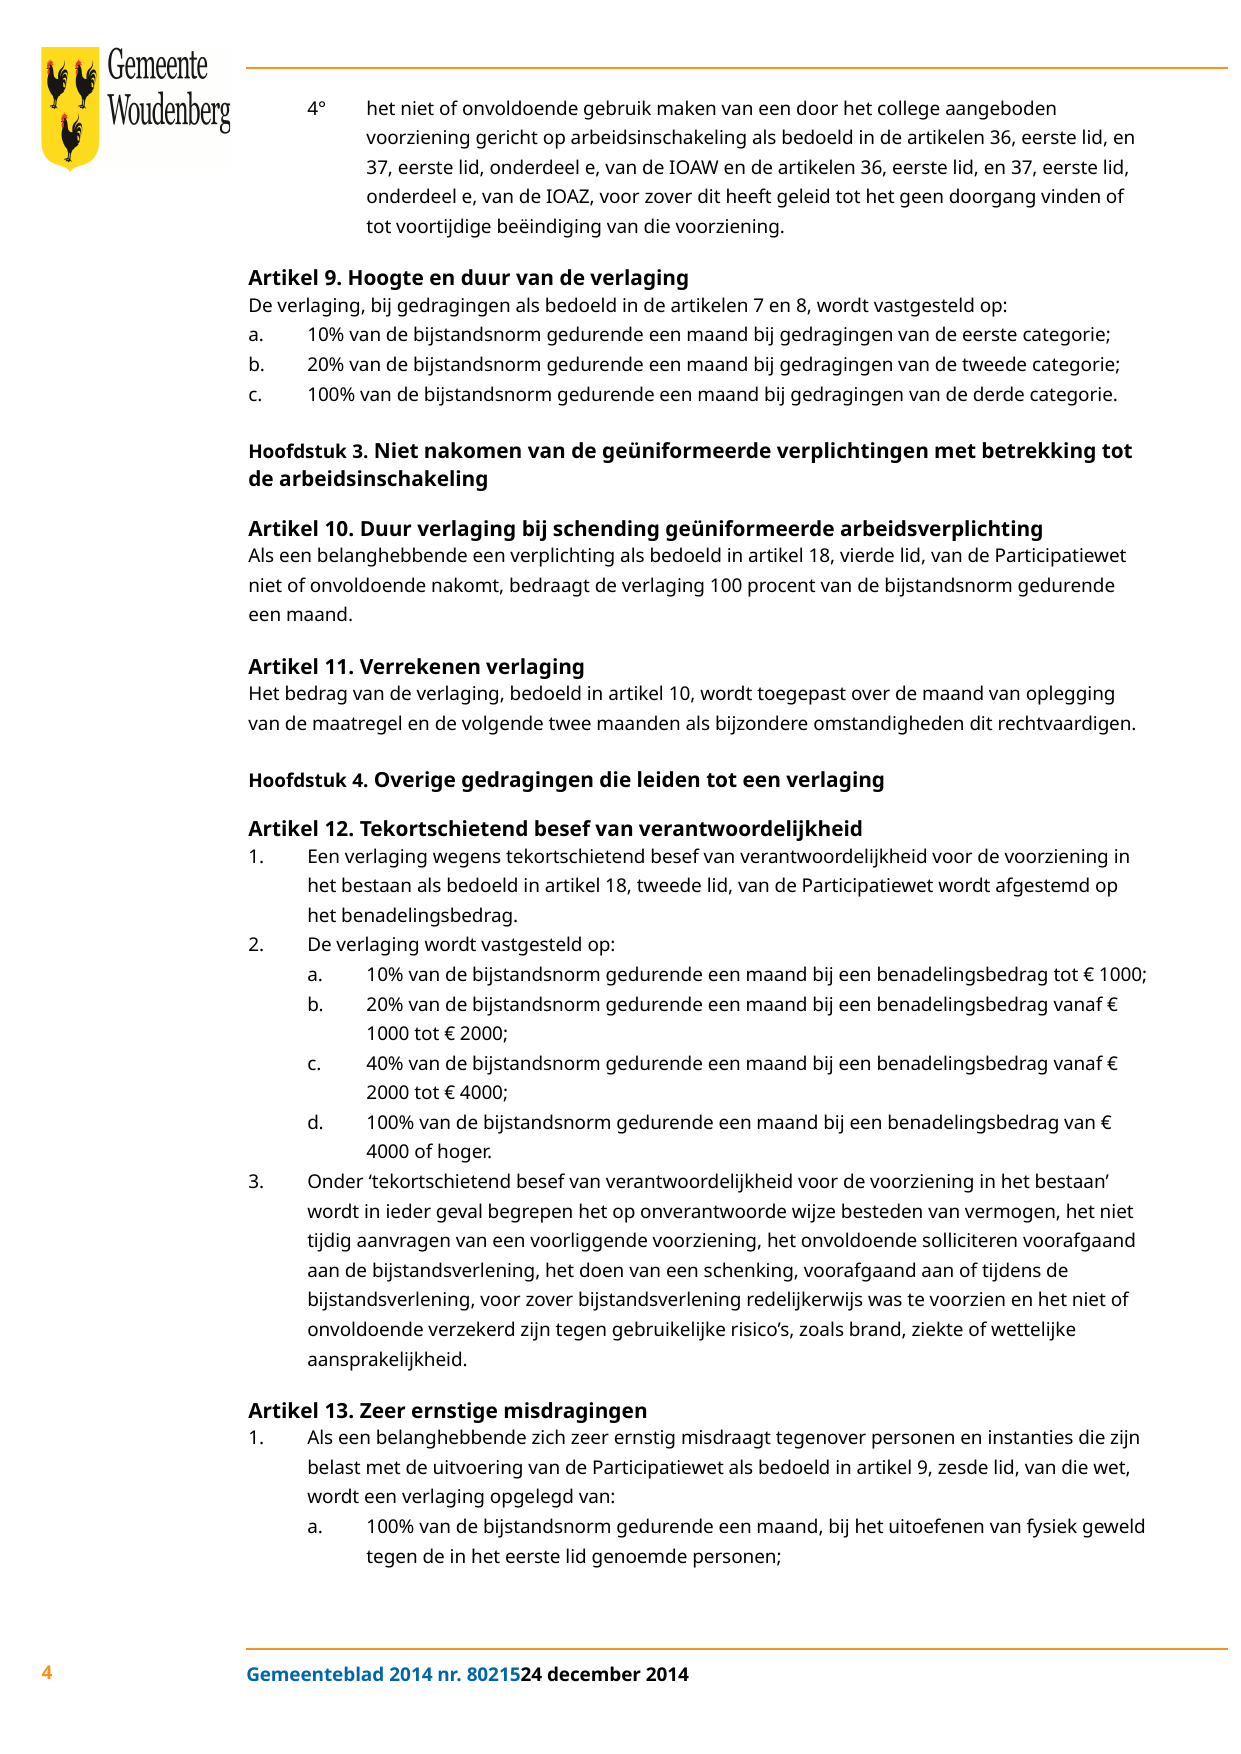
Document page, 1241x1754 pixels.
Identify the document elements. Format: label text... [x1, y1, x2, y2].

text Artikel 9. Hoogte en duur van de verlaging [248, 263, 1152, 292]
text Als een belanghebbende een verplichting als bedoeld in artikel 18, vierde lid, van de Participatiewet niet of onvoldoende nakomt, bedraagt de verlaging 100 procent van de bijstandsnorm gedurende een maand. [248, 542, 1152, 627]
text Artikel 13. Zeer ernstige misdragingen [248, 1396, 1152, 1424]
list 100% van de bijstandsnorm gedurende een maand bij een benadelingsbedrag van € 4000 of hoger. [307, 1109, 1152, 1164]
list 10% van de bijstandsnorm gedurende een maand bij een benadelingsbedrag tot € 1000; [307, 961, 1152, 987]
text Hoofdstuk 3. Niet nakomen van de geüniformeerde verplichtingen met betrekking tot de arbeidsinschakeling [248, 436, 1152, 493]
list Als een belanghebbende zich zeer ernstig misdraagt tegenover personen en instanties die zijn belast met de uitvoering van de Participatiewet als bedoeld in artikel 9, zesde lid, van die wet, wordt een verlaging opgelegd van: [248, 1424, 1152, 1509]
text De verlaging, bij gedragingen als bedoeld in de artikelen 7 en 8, wordt vastgesteld op: [248, 292, 1152, 318]
text Artikel 11. Verrekenen verlaging [248, 652, 1152, 680]
text Artikel 12. Tekortschietend besef van verantwoordelijkheid [248, 814, 1152, 843]
text Artikel 10. Duur verlaging bij schending geüniformeerde arbeidsverplichting [248, 514, 1152, 542]
list 10% van de bijstandsnorm gedurende een maand bij gedragingen van de eerste categorie; [248, 322, 1152, 347]
list 40% van de bijstandsnorm gedurende een maand bij een benadelingsbedrag vanaf € 2000 tot € 4000; [307, 1050, 1152, 1105]
picture [41, 47, 231, 172]
list 20% van de bijstandsnorm gedurende een maand bij gedragingen van de tweede categorie; [248, 351, 1152, 377]
list 100% van de bijstandsnorm gedurende een maand bij gedragingen van de derde categorie. [248, 381, 1152, 406]
text Hoofdstuk 4. Overige gedragingen die leiden tot een verlaging [248, 765, 1152, 793]
list Een verlaging wegens tekortschietend besef van verantwoordelijkheid voor de voorziening in het bestaan als bedoeld in artikel 18, tweede lid, van de Participatiewet wordt afgestemd op het benadelingsbedrag. [248, 843, 1152, 928]
list Onder ‘tekortschietend besef van verantwoordelijkheid voor de voorziening in het bestaan’ wordt in ieder geval begrepen het op onverantwoorde wijze besteden van vermogen, het niet tijdig aanvragen van een voorliggende voorziening, het onvoldoende solliciteren voorafgaand aan de bijstandsverlening, het doen van een schenking, voorafgaand aan of tijdens de bijstandsverlening, voor zover bijstandsverlening redelijkerwijs was te voorzien en het niet of onvoldoende verzekerd zijn tegen gebruikelijke risico’s, zoals brand, ziekte of wettelijke aansprakelijkheid. [248, 1168, 1152, 1371]
list het niet of onvoldoende gebruik maken van een door het college aangeboden voorziening gericht op arbeidsinschakeling als bedoeld in de artikelen 36, eerste lid, en 37, eerste lid, onderdeel e, van de IOAW en de artikelen 36, eerste lid, en 37, eerste lid, onderdeel e, van de IOAZ, voor zover dit heeft geleid tot het geen doorgang vinden of tot voortijdige beëindiging van die voorziening. [307, 95, 1152, 239]
list 20% van de bijstandsnorm gedurende een maand bij een benadelingsbedrag vanaf € 1000 tot € 2000; [307, 991, 1152, 1046]
list De verlaging wordt vastgesteld op: [248, 932, 1152, 957]
list 100% van de bijstandsnorm gedurende een maand, bij het uitoefenen van fysiek geweld tegen de in het eerste lid genoemde personen; [307, 1513, 1152, 1569]
text Het bedrag van de verlaging, bedoeld in artikel 10, wordt toegepast over de maand van oplegging van de maatregel en de volgende twee maanden als bijzondere omstandigheden dit rechtvaardigen. [248, 680, 1152, 736]
